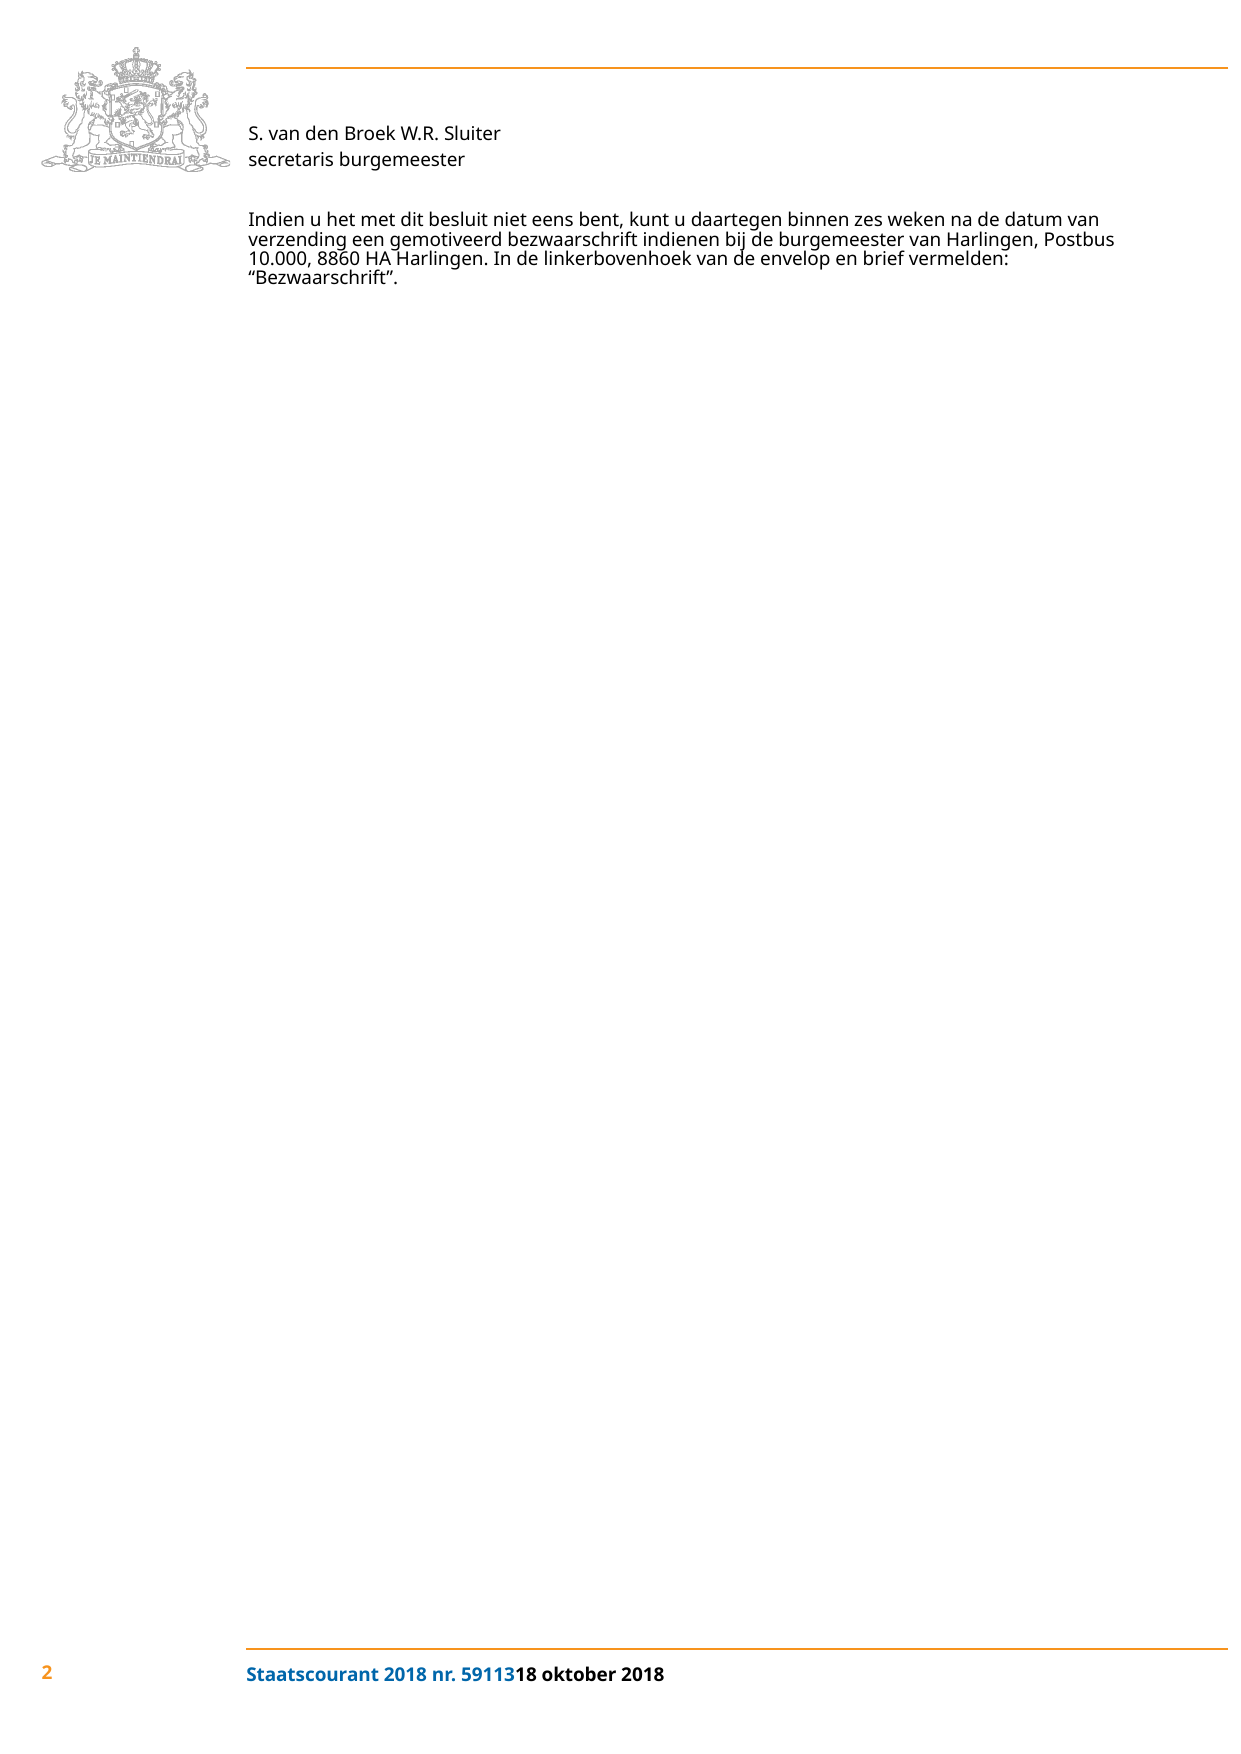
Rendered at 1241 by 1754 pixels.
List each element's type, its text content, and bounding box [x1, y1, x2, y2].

picture [41, 47, 231, 172]
text S. van den Broek W.R. Sluiter [248, 121, 1152, 146]
text Indien u het met dit besluit niet eens bent, kunt u daartegen binnen zes weken na de datum van verzending een gemotiveerd bezwaarschrift indienen bij de burgemeester van Harlingen, Postbus 10.000, 8860 HA Harlingen. In de linkerbovenhoek van de envelop en brief vermelden: “Bezwaarschrift”. [248, 211, 1152, 288]
text secretaris burgemeester [248, 146, 1152, 172]
